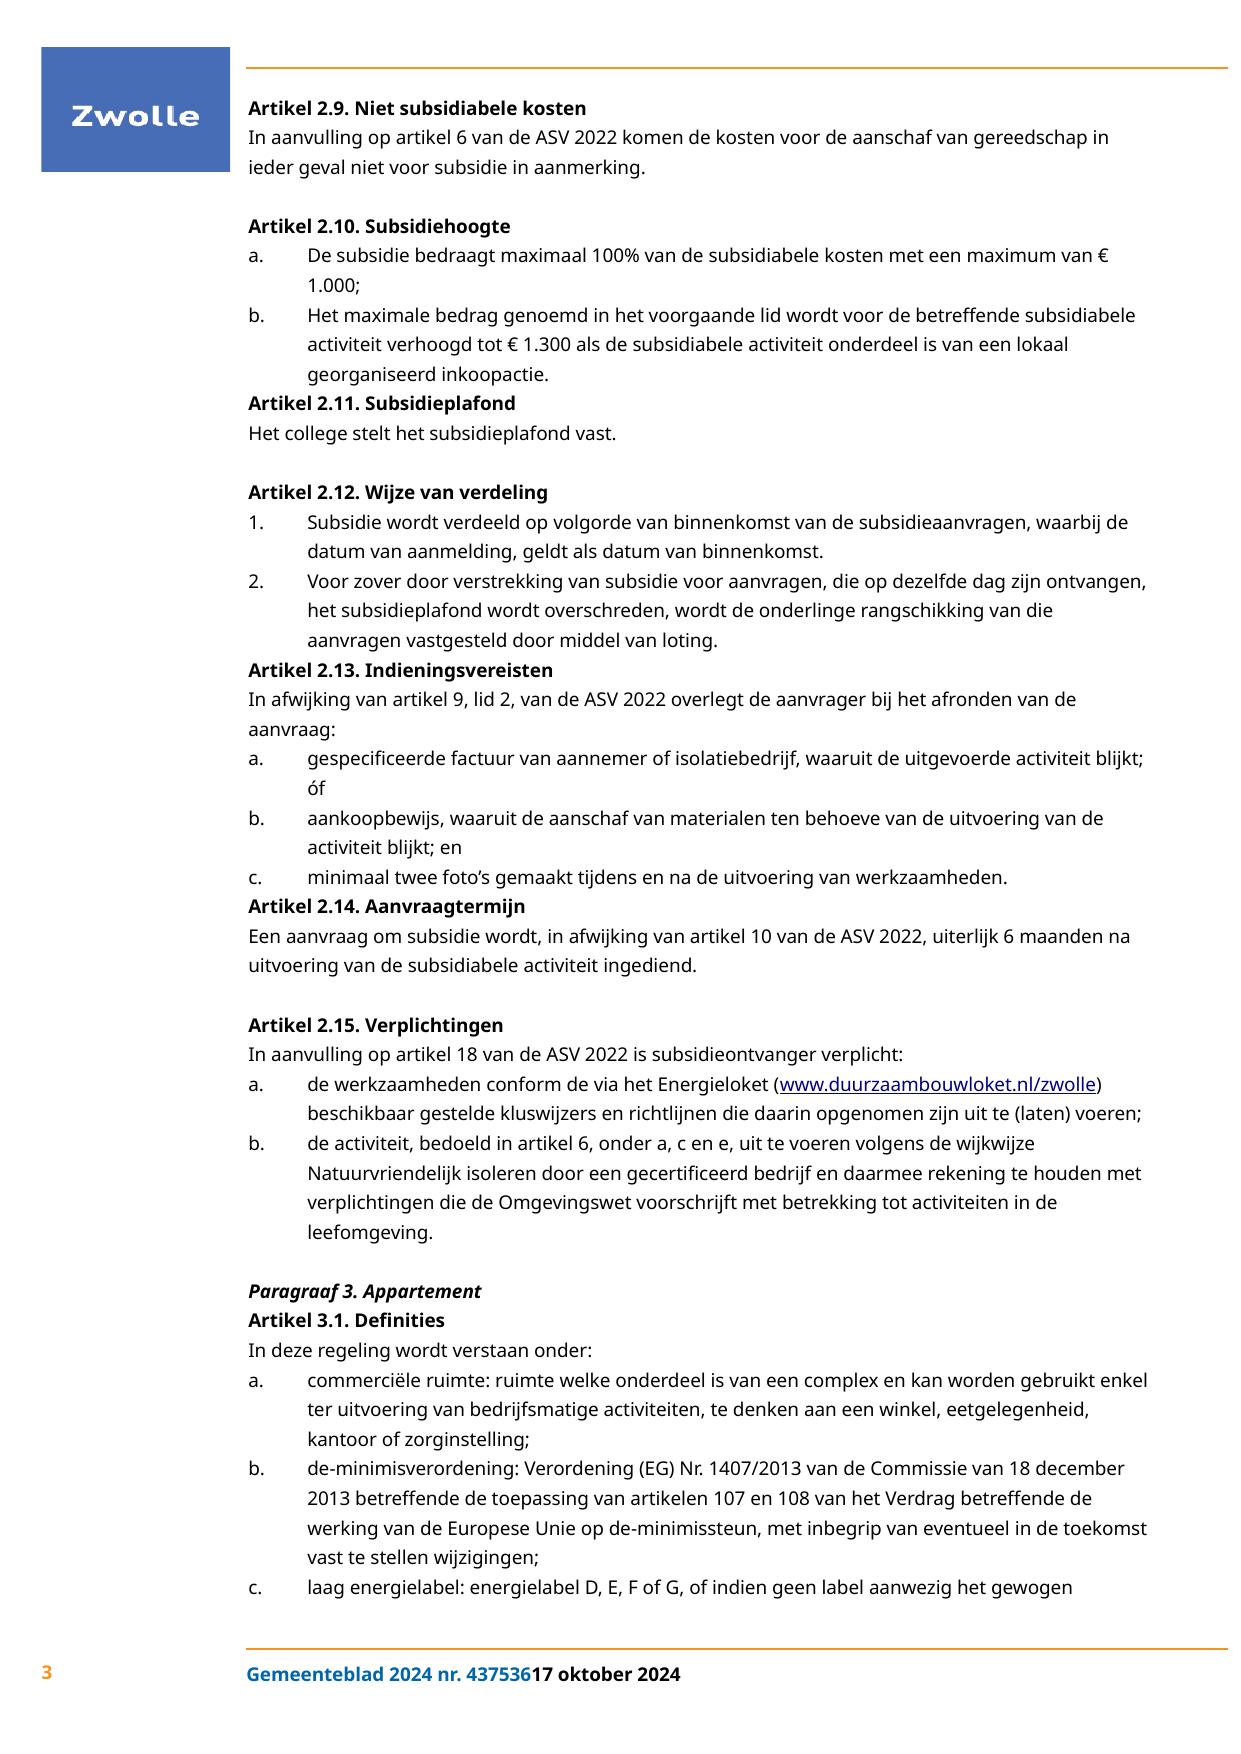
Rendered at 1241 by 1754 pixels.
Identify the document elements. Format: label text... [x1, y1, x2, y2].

list aankoopbewijs, waaruit de aanschaf van materialen ten behoeve van de uitvoering van de activiteit blijkt; en [248, 805, 1152, 860]
list de activiteit, bedoeld in artikel 6, onder a, c en e, uit te voeren volgens de wijkwijze Natuurvriendelijk isoleren door een gecertificeerd bedrijf en daarmee rekening te houden met verplichtingen die de Omgevingswet voorschrijft met betrekking tot activiteiten in de leefomgeving. [248, 1130, 1152, 1245]
text Artikel 2.12. Wijze van verdeling [248, 479, 1152, 505]
list de-minimisverordening: Verordening (EG) Nr. 1407/2013 van de Commissie van 18 december 2013 betreffende de toepassing van artikelen 107 en 108 van het Verdrag betreffende de werking van de Europese Unie op de-minimissteun, met inbegrip van eventueel in de toekomst vast te stellen wijzigingen; [248, 1456, 1152, 1570]
list de werkzaamheden conform de via het Energieloket (www.duurzaambouwloket.nl/zwolle) beschikbaar gestelde kluswijzers en richtlijnen die daarin opgenomen zijn uit te (laten) voeren; [248, 1071, 1152, 1126]
list Voor zover door verstrekking van subsidie voor aanvragen, die op dezelfde dag zijn ontvangen, het subsidieplafond wordt overschreden, wordt de onderlinge rangschikking van die aanvragen vastgesteld door middel van loting. [248, 568, 1152, 653]
text Artikel 2.11. Subsidieplafond [248, 391, 1152, 416]
text Het college stelt het subsidieplafond vast. [248, 420, 1152, 446]
text Artikel 2.10. Subsidiehoogte [248, 213, 1152, 239]
list gespecificeerde factuur van aannemer of isolatiebedrijf, waaruit de uitgevoerde activiteit blijkt; óf [248, 746, 1152, 801]
list De subsidie bedraagt maximaal 100% van de subsidiabele kosten met een maximum van € 1.000; [248, 243, 1152, 298]
text In aanvulling op artikel 6 van de ASV 2022 komen de kosten voor de aanschaf van gereedschap in ieder geval niet voor subsidie in aanmerking. [248, 124, 1152, 180]
text Artikel 3.1. Definities [248, 1308, 1152, 1333]
text In aanvulling op artikel 18 van de ASV 2022 is subsidieontvanger verplicht: [248, 1041, 1152, 1067]
text Artikel 2.14. Aanvraagtermijn [248, 893, 1152, 919]
picture [41, 47, 231, 172]
text In deze regeling wordt verstaan onder: [248, 1337, 1152, 1363]
text Een aanvraag om subsidie wordt, in afwijking van artikel 10 van de ASV 2022, uiterlijk 6 maanden na uitvoering van de subsidiabele activiteit ingediend. [248, 923, 1152, 978]
text Artikel 2.9. Niet subsidiabele kosten [248, 95, 1152, 121]
list Het maximale bedrag genoemd in het voorgaande lid wordt voor de betreffende subsidiabele activiteit verhoogd tot € 1.300 als de subsidiabele activiteit onderdeel is van een lokaal georganiseerd inkoopactie. [248, 302, 1152, 387]
text Paragraaf 3. Appartement [248, 1278, 1152, 1304]
list minimaal twee foto’s gemaakt tijdens en na de uitvoering van werkzaamheden. [248, 864, 1152, 890]
text In afwijking van artikel 9, lid 2, van de ASV 2022 overlegt de aanvrager bij het afronden van de aanvraag: [248, 686, 1152, 742]
list Subsidie wordt verdeeld op volgorde van binnenkomst van de subsidieaanvragen, waarbij de datum van aanmelding, geldt als datum van binnenkomst. [248, 509, 1152, 564]
text Artikel 2.13. Indieningsvereisten [248, 657, 1152, 683]
list laag energielabel: energielabel D, E, F of G, of indien geen label aanwezig het gewogen [248, 1574, 1152, 1600]
list commerciële ruimte: ruimte welke onderdeel is van een complex en kan worden gebruikt enkel ter uitvoering van bedrijfsmatige activiteiten, te denken aan een winkel, eetgelegenheid, kantoor of zorginstelling; [248, 1367, 1152, 1452]
text Artikel 2.15. Verplichtingen [248, 1012, 1152, 1038]
